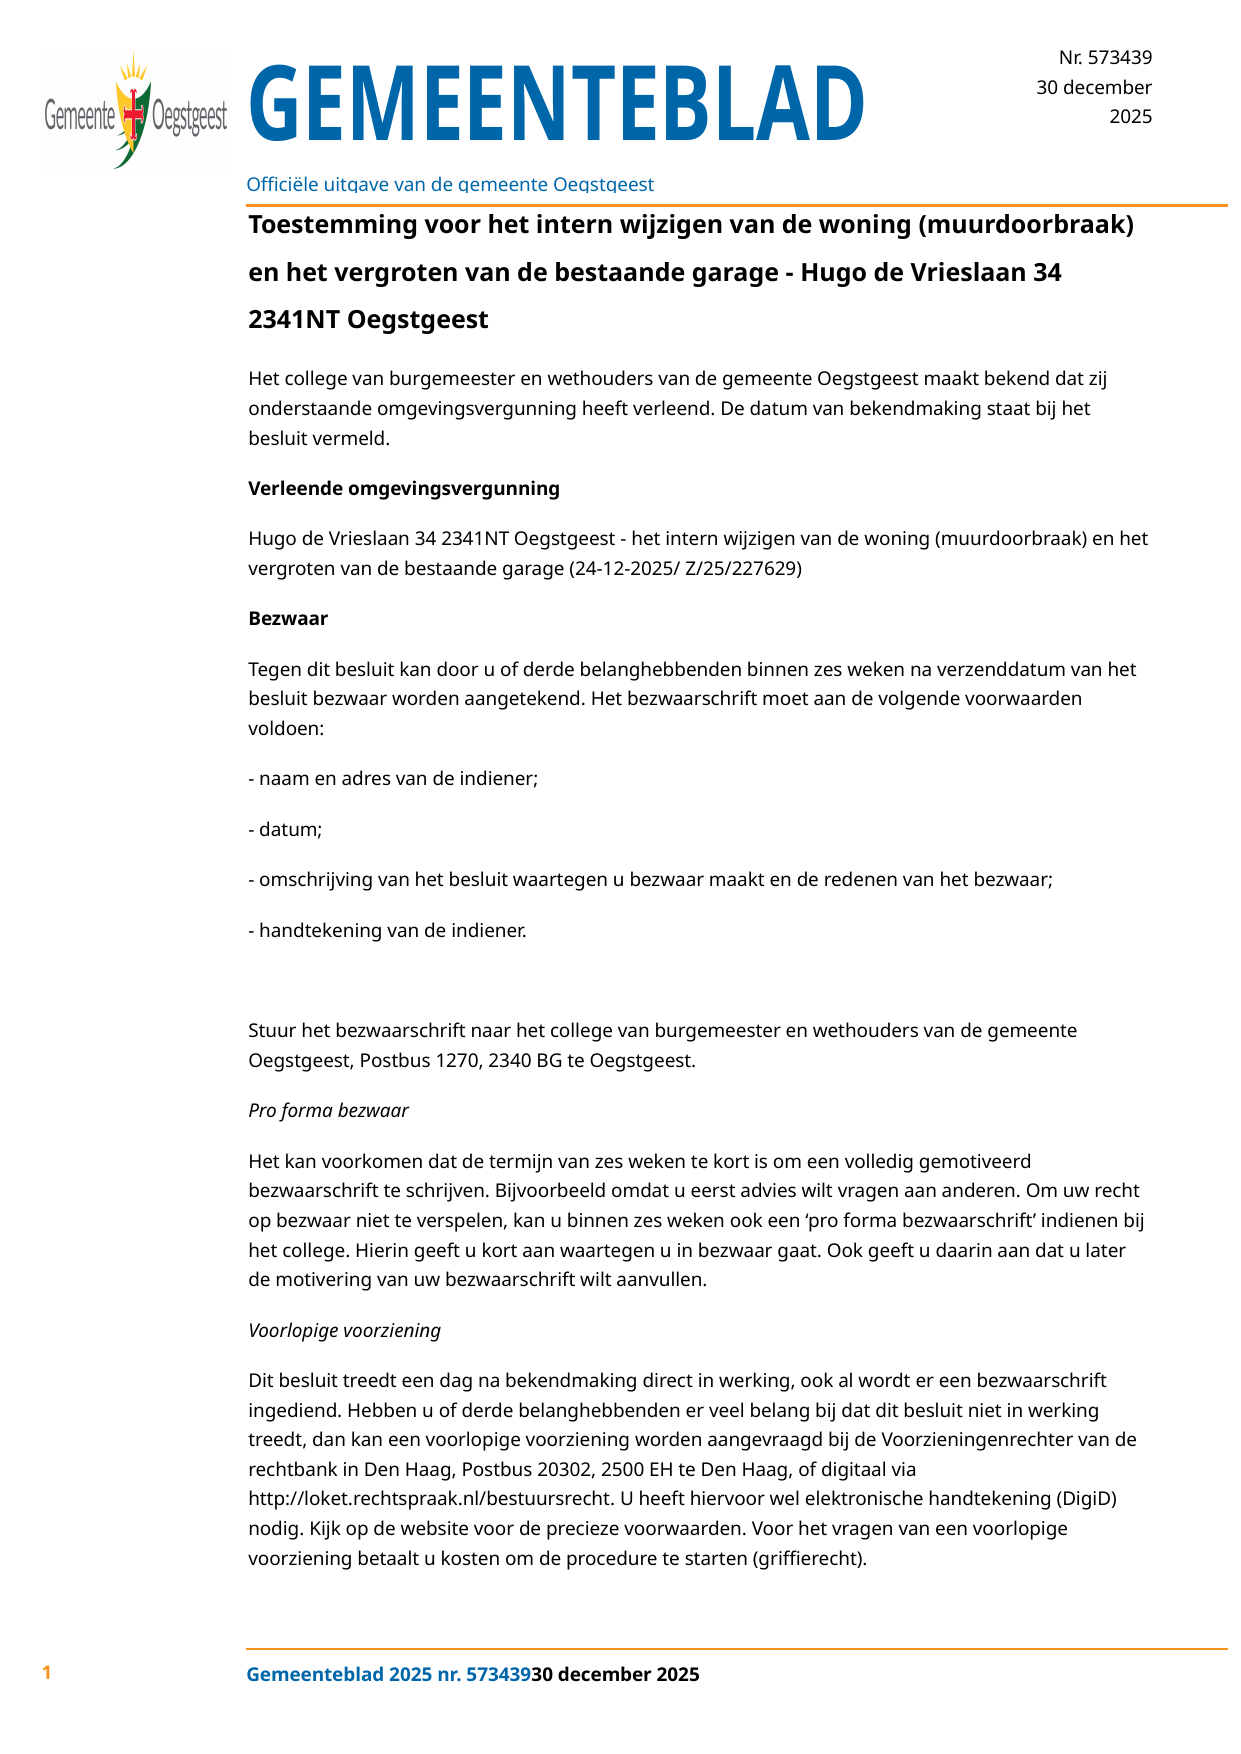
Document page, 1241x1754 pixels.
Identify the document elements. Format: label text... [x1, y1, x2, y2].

text - datum; [248, 816, 1152, 842]
text Bezwaar [248, 606, 1152, 631]
text - omschrijving van het besluit waartegen u bezwaar maakt en de redenen van het bezwaar; [248, 866, 1152, 892]
text Toestemming voor het intern wijzigen van de woning (muurdoorbraak) en het vergroten van de bestaande garage - Hugo de Vrieslaan 34 2341NT Oegstgeest [248, 207, 1152, 336]
text Het college van burgemeester en wethouders van de gemeente Oegstgeest maakt bekend dat zij onderstaande omgevingsvergunning heeft verleend. De datum van bekendmaking staat bij het besluit vermeld. [248, 366, 1152, 450]
text - naam en adres van de indiener; [248, 766, 1152, 791]
text Verleende omgevingsvergunning [248, 475, 1152, 501]
picture [41, 47, 231, 172]
text Het kan voorkomen dat de termijn van zes weken te kort is om een volledig gemotiveerd bezwaarschrift te schrijven. Bijvoorbeeld omdat u eerst advies wilt vragen aan anderen. Om uw recht op bezwaar niet te verspelen, kan u binnen zes weken ook een ‘pro forma bezwaarschrift’ indienen bij het college. Hierin geeft u kort aan waartegen u in bezwaar gaat. Ook geeft u daarin aan dat u later de motivering van uw bezwaarschrift wilt aanvullen. [248, 1148, 1152, 1292]
text Voorlopige voorziening [248, 1317, 1152, 1342]
text Tegen dit besluit kan door u of derde belanghebbenden binnen zes weken na verzenddatum van het besluit bezwaar worden aangetekend. Het bezwaarschrift moet aan de volgende voorwaarden voldoen: [248, 656, 1152, 741]
text Pro forma bezwaar [248, 1098, 1152, 1123]
text Dit besluit treedt een dag na bekendmaking direct in werking, ook al wordt er een bezwaarschrift ingediend. Hebben u of derde belanghebbenden er veel belang bij dat dit besluit niet in werking treedt, dan kan een voorlopige voorziening worden aangevraagd bij de Voorzieningenrechter van de rechtbank in Den Haag, Postbus 20302, 2500 EH te Den Haag, of digitaal via http://loket.rechtspraak.nl/bestuursrecht. U heeft hiervoor wel elektronische handtekening (DigiD) nodig. Kijk op de website voor de precieze voorwaarden. Voor het vragen van een voorlopige voorziening betaalt u kosten om de procedure te starten (griffierecht). [248, 1367, 1152, 1570]
text Stuur het bezwaarschrift naar het college van burgemeester en wethouders van de gemeente Oegstgeest, Postbus 1270, 2340 BG te Oegstgeest. [248, 1018, 1152, 1073]
text Hugo de Vrieslaan 34 2341NT Oegstgeest - het intern wijzigen van de woning (muurdoorbraak) en het vergroten van de bestaande garage (24-12-2025/ Z/25/227629) [248, 526, 1152, 581]
text - handtekening van de indiener. [248, 917, 1152, 942]
